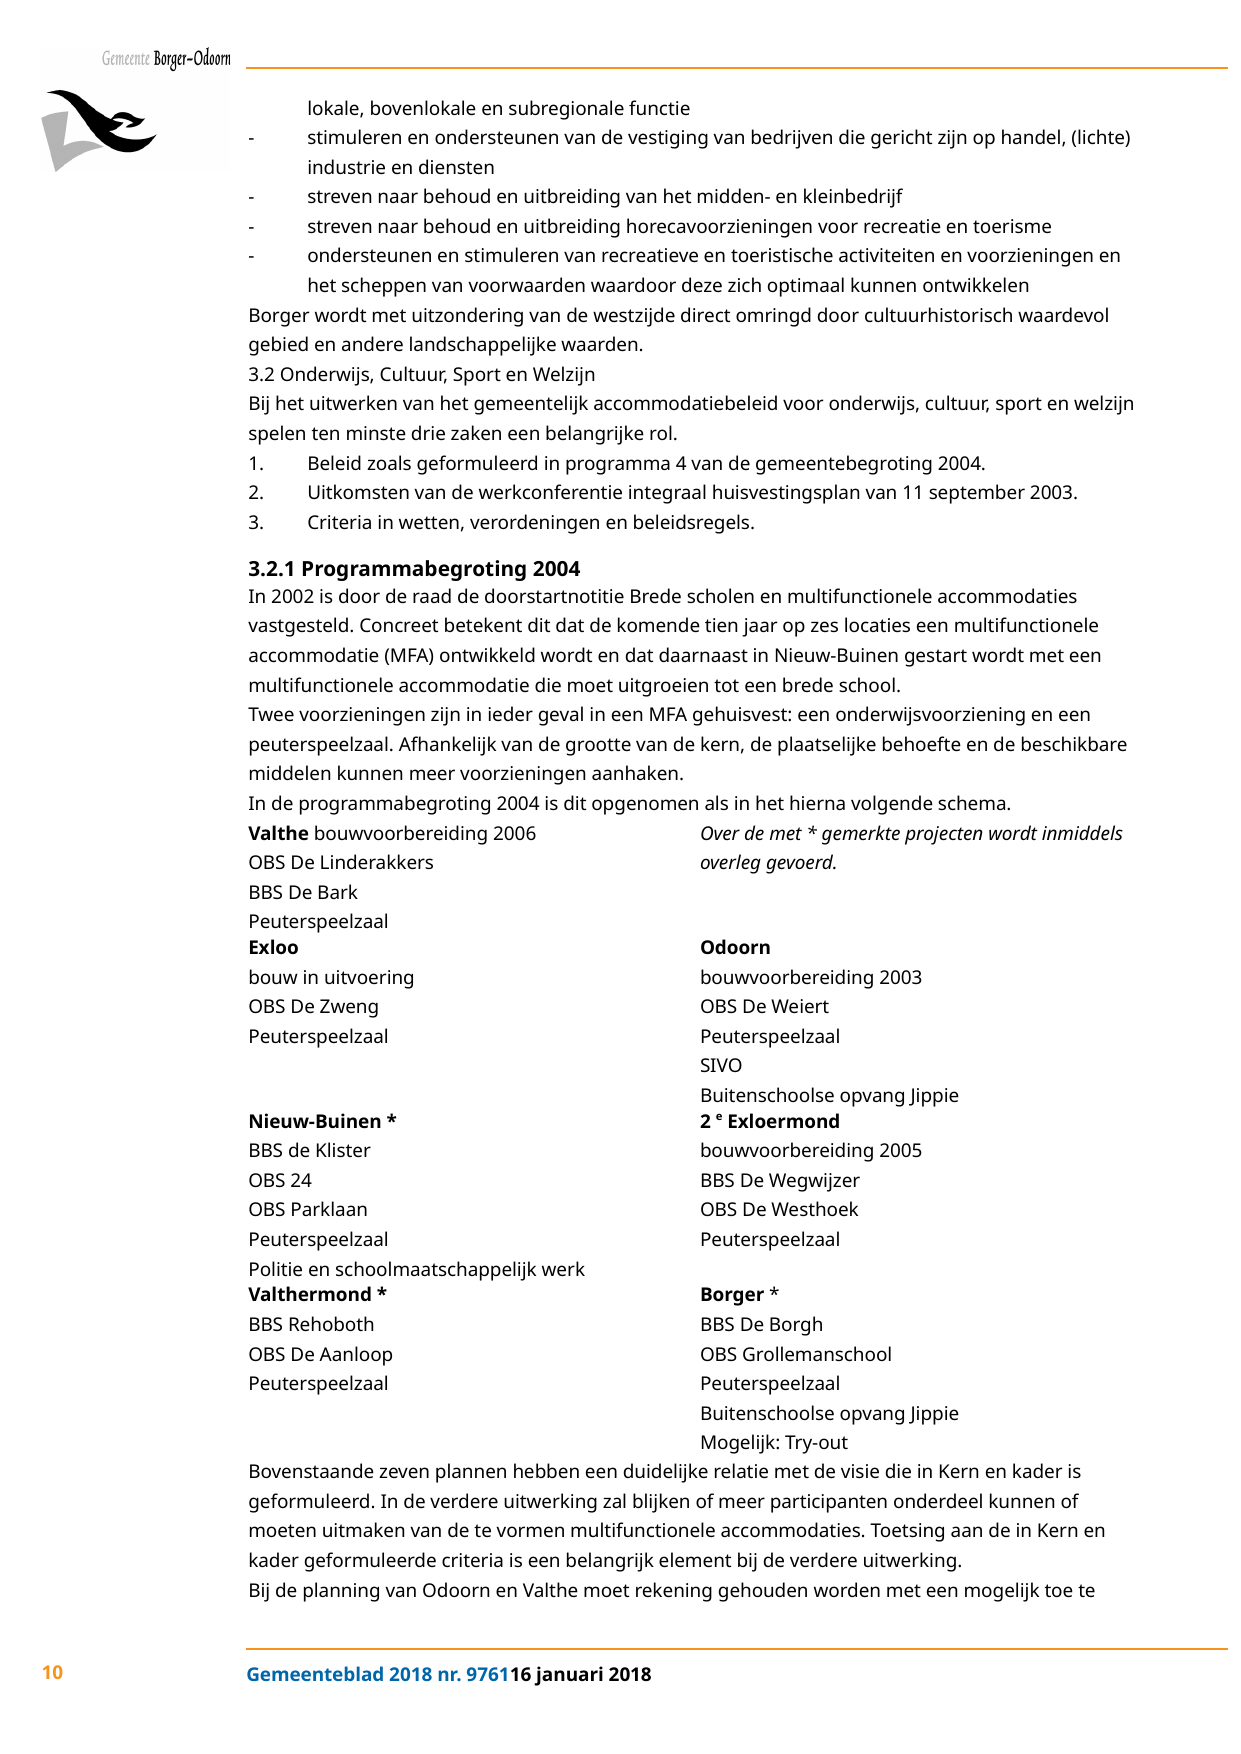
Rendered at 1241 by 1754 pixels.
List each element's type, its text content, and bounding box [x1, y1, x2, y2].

text 3.2 Onderwijs, Cultuur, Sport en Welzijn [248, 361, 1152, 387]
table_header Over de met * gemerkte projecten wordt inmiddels overleg gevoerd. [700, 820, 1152, 934]
table_header Valthe bouwvoorbereiding 2006 OBS De Linderakkers BBS De Bark Peuterspeelzaal [248, 820, 700, 934]
table_cell 2 e Exloermond bouwvoorbereiding 2005 BBS De Wegwijzer OBS De Westhoek Peuterspeelzaal [700, 1108, 1152, 1282]
text Bij de planning van Odoorn en Valthe moet rekening gehouden worden met een mogelijk toe te [248, 1577, 1152, 1602]
table_cell Exloo bouw in uitvoering OBS De Zweng Peuterspeelzaal [248, 934, 700, 1108]
text Twee voorzieningen zijn in ieder geval in een MFA gehuisvest: een onderwijsvoorziening en een peuterspeelzaal. Afhankelijk van de grootte van de kern, de plaatselijke behoefte en de beschikbare middelen kunnen meer voorzieningen aanhaken. [248, 701, 1152, 786]
text Bij het uitwerken van het gemeentelijk accommodatiebeleid voor onderwijs, cultuur, sport en welzijn spelen ten minste drie zaken een belangrijke rol. [248, 391, 1152, 446]
list streven naar behoud en uitbreiding van het midden- en kleinbedrijf [248, 183, 1152, 209]
table_cell Borger * BBS De Borgh OBS Grollemanschool Peuterspeelzaal Buitenschoolse opvang Jippie Mogelijk: Try-out [700, 1282, 1152, 1455]
list streven naar behoud en uitbreiding horecavoorzieningen voor recreatie en toerisme [248, 213, 1152, 239]
text In 2002 is door de raad de doorstartnotitie Brede scholen en multifunctionele accommodaties vastgesteld. Concreet betekent dit dat de komende tien jaar op zes locaties een multifunctionele accommodatie (MFA) ontwikkeld wordt en dat daarnaast in Nieuw-Buinen gestart wordt met een multifunctionele accommodatie die moet uitgroeien tot een brede school. [248, 583, 1152, 697]
text Bovenstaande zeven plannen hebben een duidelijke relatie met de visie die in Kern en kader is geformuleerd. In de verdere uitwerking zal blijken of meer participanten onderdeel kunnen of moeten uitmaken van de te vormen multifunctionele accommodaties. Toetsing aan de in Kern en kader geformuleerde criteria is een belangrijk element bij de verdere uitwerking. [248, 1458, 1152, 1573]
list ondersteunen en stimuleren van recreatieve en toeristische activiteiten en voorzieningen en het scheppen van voorwaarden waardoor deze zich optimaal kunnen ontwikkelen [248, 243, 1152, 298]
text In de programmabegroting 2004 is dit opgenomen als in het hierna volgende schema. [248, 790, 1152, 816]
list Criteria in wetten, verordeningen en beleidsregels. [248, 509, 1152, 535]
list lokale, bovenlokale en subregionale functie [248, 95, 1152, 121]
table_cell Odoorn bouwvoorbereiding 2003 OBS De Weiert Peuterspeelzaal SIVO Buitenschoolse opvang Jippie [700, 934, 1152, 1108]
text Borger wordt met uitzondering van de westzijde direct omringd door cultuurhistorisch waardevol gebied en andere landschappelijke waarden. [248, 302, 1152, 357]
list stimuleren en ondersteunen van de vestiging van bedrijven die gericht zijn op handel, (lichte) industrie en diensten [248, 124, 1152, 180]
table_cell Valthermond * BBS Rehoboth OBS De Aanloop Peuterspeelzaal [248, 1282, 700, 1455]
text 3.2.1 Programmabegroting 2004 [248, 554, 1152, 583]
picture [41, 47, 231, 172]
table_cell Nieuw-Buinen * BBS de Klister OBS 24 OBS Parklaan Peuterspeelzaal Politie en schoolmaatschappelijk werk [248, 1108, 700, 1282]
list Beleid zoals geformuleerd in programma 4 van de gemeentebegroting 2004. [248, 450, 1152, 476]
list Uitkomsten van de werkconferentie integraal huisvestingsplan van 11 september 2003. [248, 479, 1152, 505]
